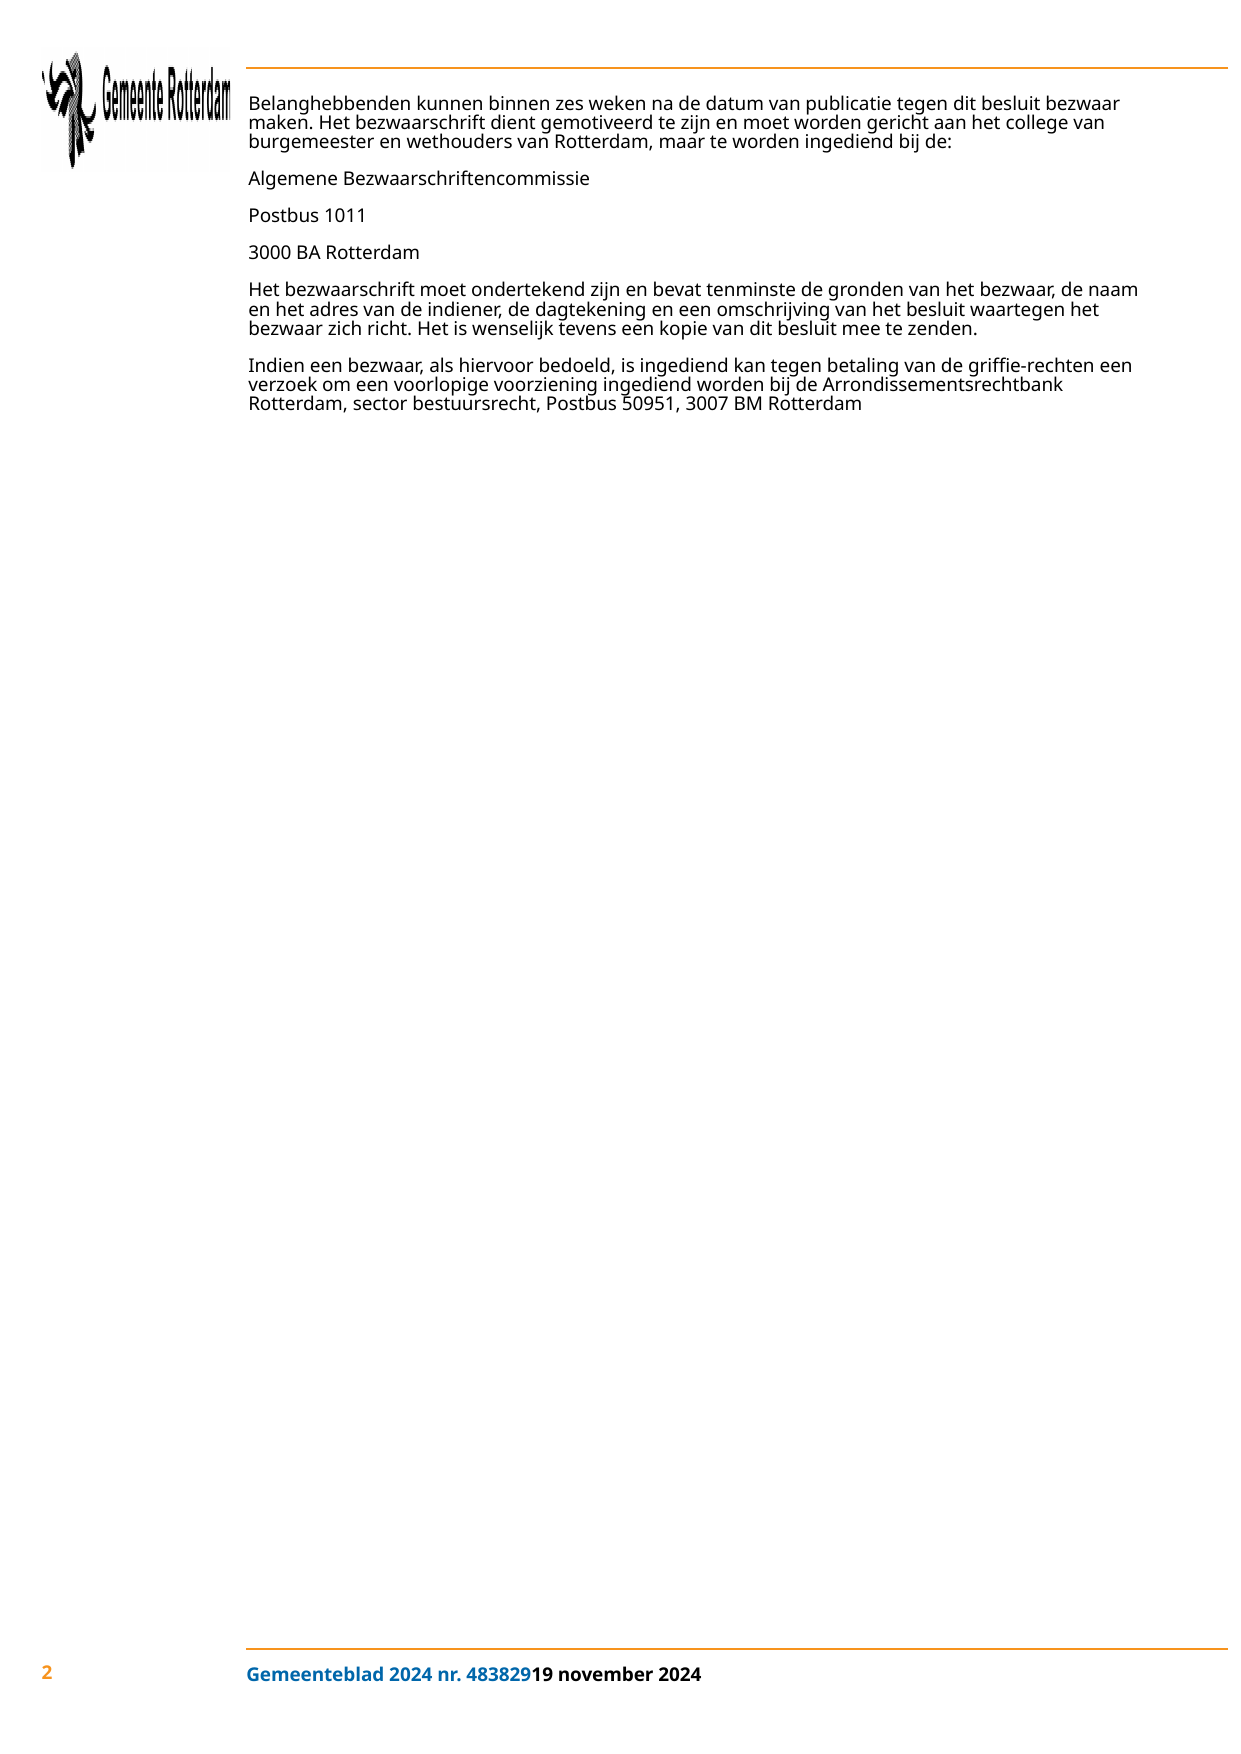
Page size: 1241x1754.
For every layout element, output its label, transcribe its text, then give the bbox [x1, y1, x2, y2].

picture [41, 47, 231, 172]
text Het bezwaarschrift moet ondertekend zijn en bevat tenminste de gronden van het bezwaar, de naam en het adres van de indiener, de dagtekening en een omschrijving van het besluit waartegen het bezwaar zich richt. Het is wenselijk tevens een kopie van dit besluit mee te zenden. [248, 281, 1152, 339]
text Indien een bezwaar, als hiervoor bedoeld, is ingediend kan tegen betaling van de griffie-rechten een verzoek om een voorlopige voorziening ingediend worden bij de Arrondissementsrechtbank Rotterdam, sector bestuursrecht, Postbus 50951, 3007 BM Rotterdam [248, 357, 1152, 415]
text Belanghebbenden kunnen binnen zes weken na de datum van publicatie tegen dit besluit bezwaar maken. Het bezwaarschrift dient gemotiveerd te zijn en moet worden gericht aan het college van burgemeester en wethouders van Rotterdam, maar te worden ingediend bij de: [248, 95, 1152, 153]
text Postbus 1011 [248, 207, 1152, 227]
text 3000 BA Rotterdam [248, 244, 1152, 264]
text Algemene Bezwaarschriftencommissie [248, 170, 1152, 190]
